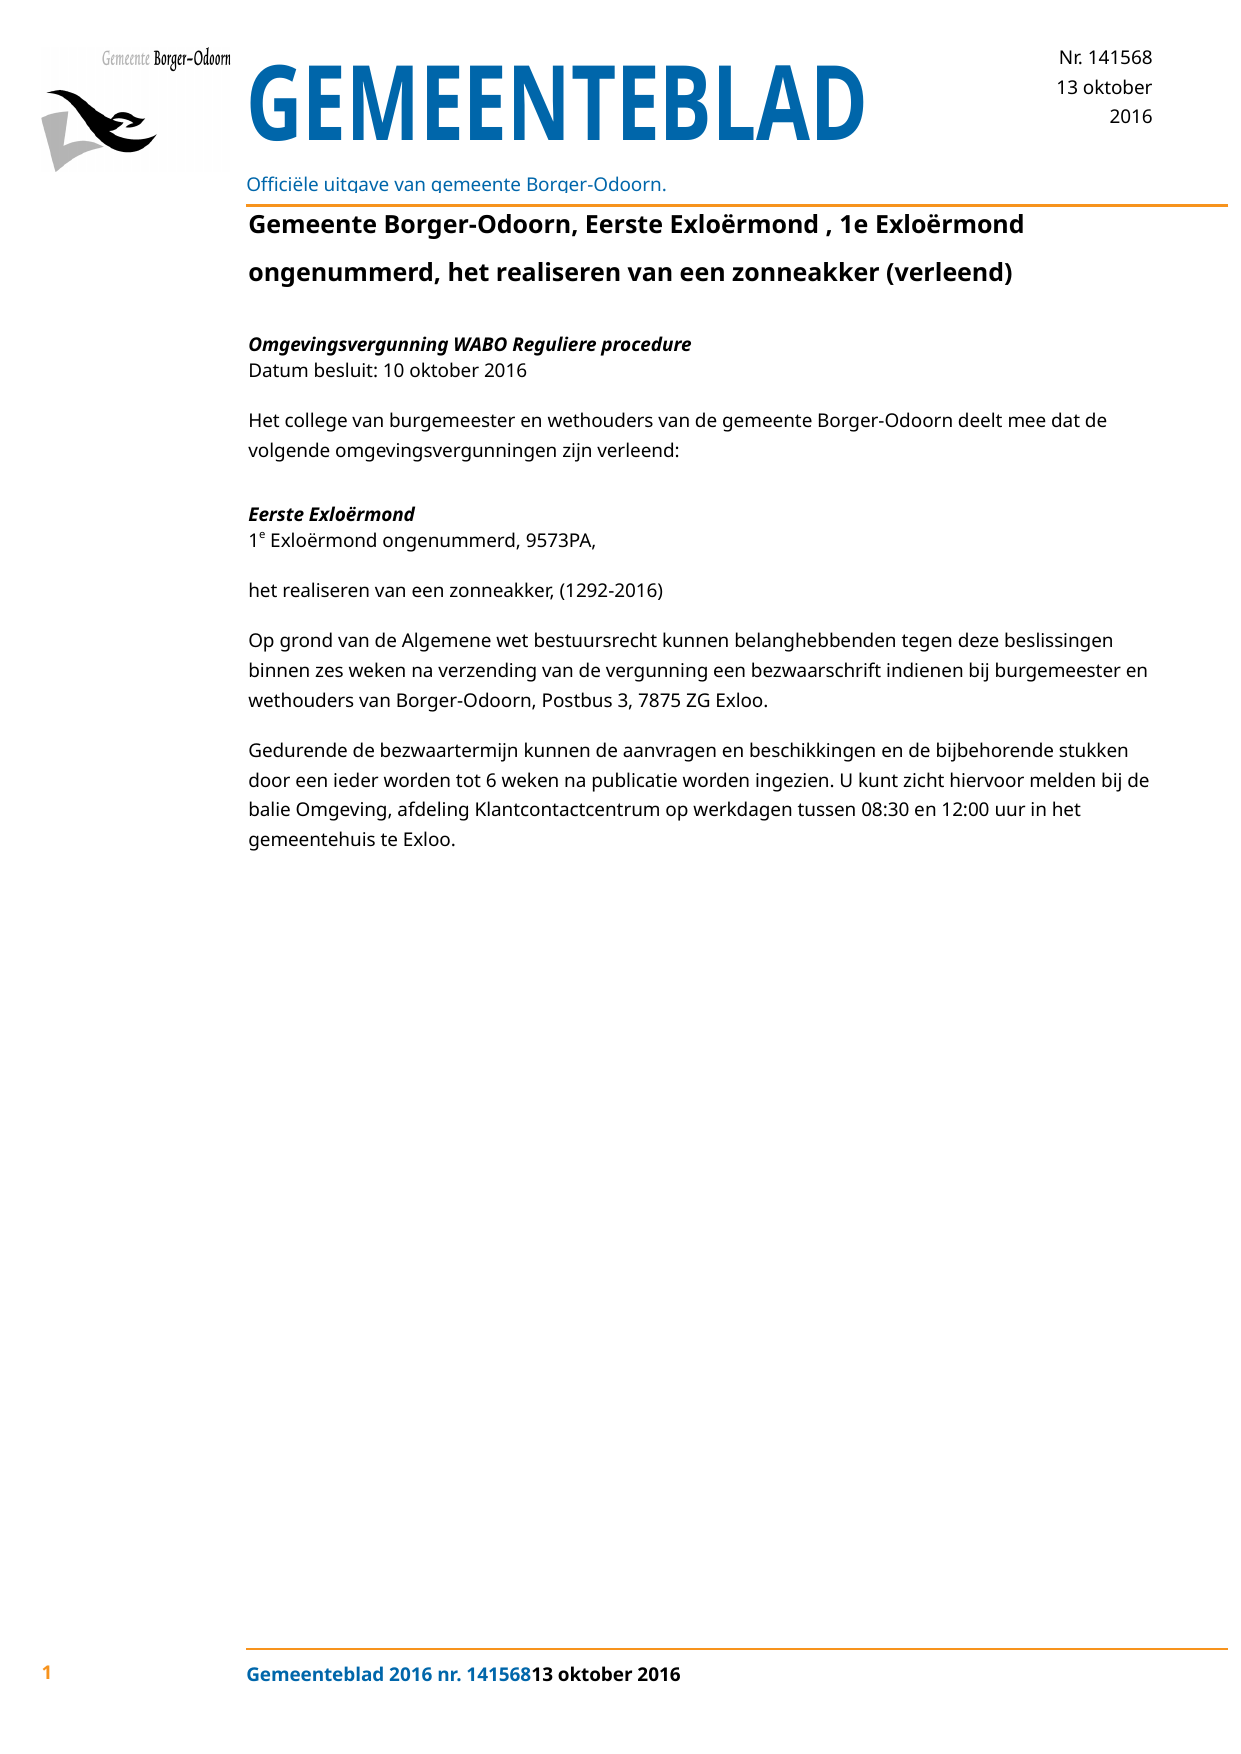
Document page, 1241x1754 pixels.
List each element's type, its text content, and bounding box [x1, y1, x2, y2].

text 1e Exloërmond ongenummerd, 9573PA, [248, 527, 1152, 553]
text Gemeente Borger-Odoorn, Eerste Exloërmond , 1e Exloërmond ongenummerd, het realiseren van een zonneakker (verleend) [248, 207, 1152, 288]
text Op grond van de Algemene wet bestuursrecht kunnen belanghebbenden tegen deze beslissingen binnen zes weken na verzending van de vergunning een bezwaarschrift indienen bij burgemeester en wethouders van Borger-Odoorn, Postbus 3, 7875 ZG Exloo. [248, 628, 1152, 713]
text Gedurende de bezwaartermijn kunnen de aanvragen en beschikkingen en de bijbehorende stukken door een ieder worden tot 6 weken na publicatie worden ingezien. U kunt zicht hiervoor melden bij de balie Omgeving, afdeling Klantcontactcentrum op werkdagen tussen 08:30 en 12:00 uur in het gemeentehuis te Exloo. [248, 737, 1152, 852]
text het realiseren van een zonneakker, (1292-2016) [248, 577, 1152, 603]
text Omgevingsvergunning WABO Reguliere procedure [248, 331, 1152, 357]
text Datum besluit: 10 oktober 2016 [248, 357, 1152, 383]
text Het college van burgemeester en wethouders van de gemeente Borger-Odoorn deelt mee dat de volgende omgevingsvergunningen zijn verleend: [248, 408, 1152, 463]
text Eerste Exloërmond [248, 501, 1152, 527]
picture [41, 47, 231, 172]
